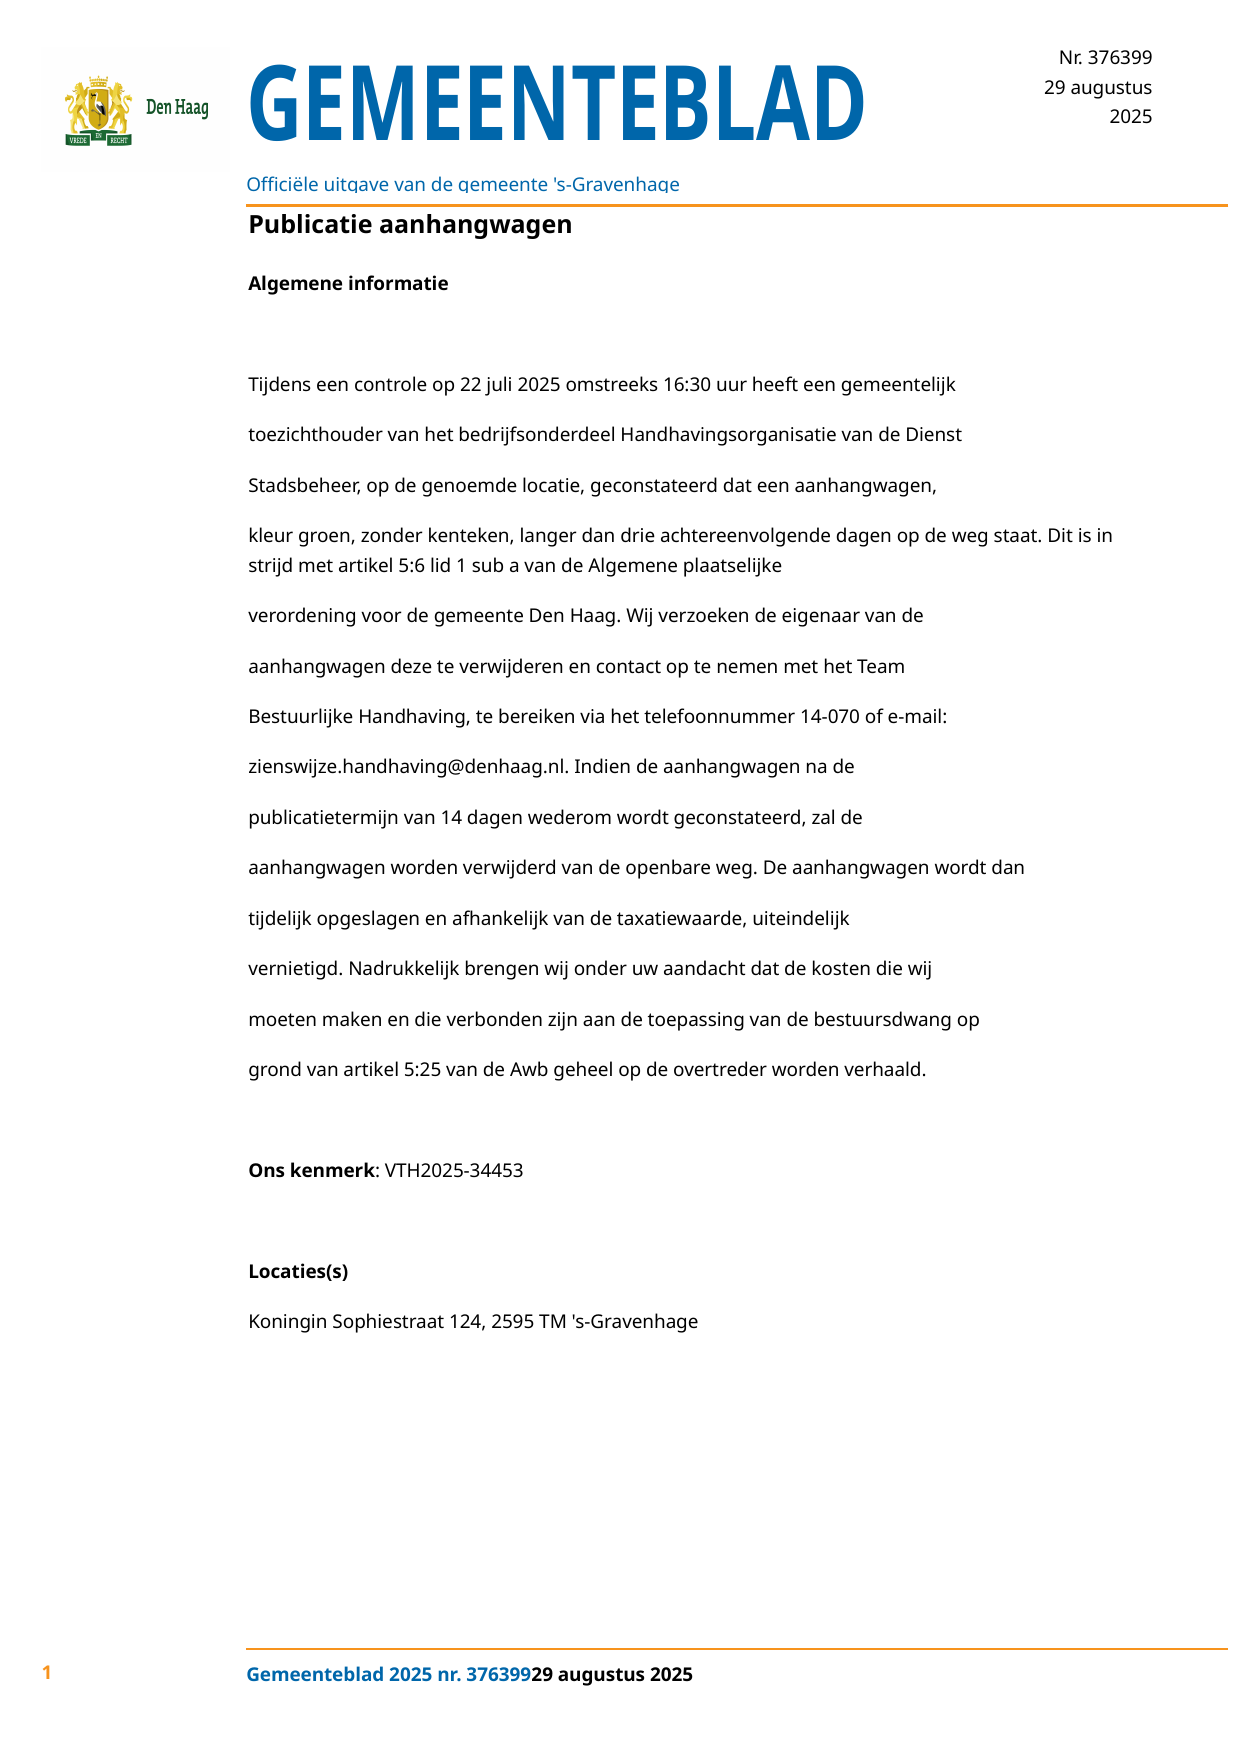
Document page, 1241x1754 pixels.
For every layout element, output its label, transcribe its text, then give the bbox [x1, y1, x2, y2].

text Locaties(s) [248, 1258, 1152, 1283]
text Algemene informatie [248, 270, 1152, 296]
text Tijdens een controle op 22 juli 2025 omstreeks 16:30 uur heeft een gemeentelijk [248, 371, 1152, 397]
text grond van artikel 5:25 van de Awb geheel op de overtreder worden verhaald. [248, 1056, 1152, 1082]
text tijdelijk opgeslagen en afhankelijk van de taxatiewaarde, uiteindelijk [248, 905, 1152, 931]
text zienswijze.handhaving@denhaag.nl. Indien de aanhangwagen na de [248, 754, 1152, 779]
text aanhangwagen worden verwijderd van de openbare weg. De aanhangwagen wordt dan [248, 854, 1152, 880]
text Koningin Sophiestraat 124, 2595 TM 's-Gravenhage [248, 1308, 1152, 1334]
text aanhangwagen deze te verwijderen en contact op te nemen met het Team [248, 653, 1152, 678]
text toezichthouder van het bedrijfsonderdeel Handhavingsorganisatie van de Dienst [248, 422, 1152, 447]
text vernietigd. Nadrukkelijk brengen wij onder uw aandacht dat de kosten die wij [248, 955, 1152, 981]
text Stadsbeheer, op de genoemde locatie, geconstateerd dat een aanhangwagen, [248, 472, 1152, 498]
text moeten maken en die verbonden zijn aan de toepassing van de bestuursdwang op [248, 1006, 1152, 1031]
text publicatietermijn van 14 dagen wederom wordt geconstateerd, zal de [248, 804, 1152, 830]
text verordening voor de gemeente Den Haag. Wij verzoeken de eigenaar van de [248, 602, 1152, 628]
text Publicatie aanhangwagen [248, 207, 1152, 241]
picture [41, 47, 231, 172]
text kleur groen, zonder kenteken, langer dan drie achtereenvolgende dagen op de weg staat. Dit is in strijd met artikel 5:6 lid 1 sub a van de Algemene plaatselijke [248, 522, 1152, 578]
text Bestuurlijke Handhaving, te bereiken via het telefoonnummer 14-070 of e-mail: [248, 703, 1152, 729]
text Ons kenmerk: VTH2025-34453 [248, 1157, 1152, 1183]
